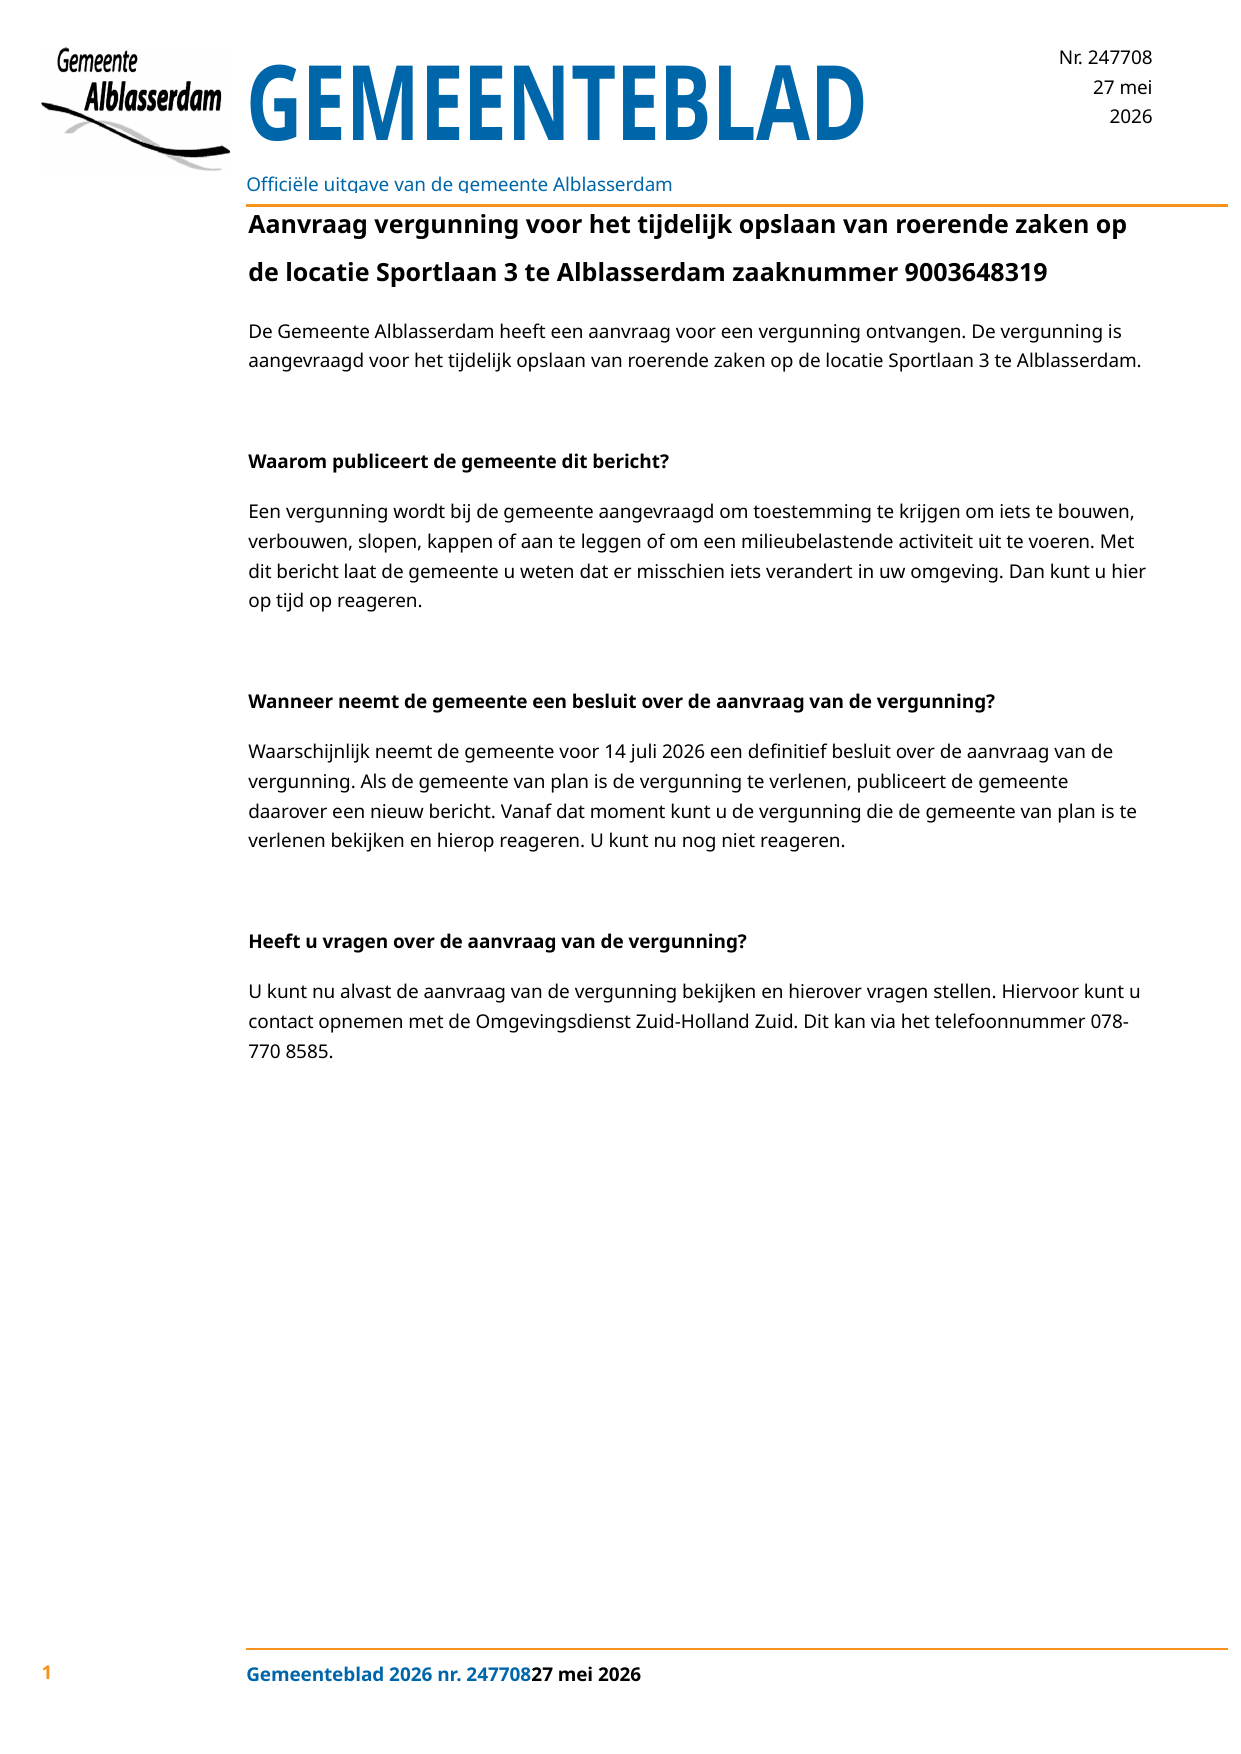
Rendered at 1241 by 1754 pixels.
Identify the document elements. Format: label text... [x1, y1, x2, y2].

text Waarschijnlijk neemt de gemeente voor 14 juli 2026 een definitief besluit over de aanvraag van de vergunning. Als de gemeente van plan is de vergunning te verlenen, publiceert de gemeente daarover een nieuw bericht. Vanaf dat moment kunt u de vergunning die de gemeente van plan is te verlenen bekijken en hierop reageren. U kunt nu nog niet reageren. [248, 739, 1152, 853]
text Aanvraag vergunning voor het tijdelijk opslaan van roerende zaken op de locatie Sportlaan 3 te Alblasserdam zaaknummer 9003648319 [248, 207, 1152, 288]
text Een vergunning wordt bij de gemeente aangevraagd om toestemming te krijgen om iets te bouwen, verbouwen, slopen, kappen of aan te leggen of om een milieubelastende activiteit uit te voeren. Met dit bericht laat de gemeente u weten dat er misschien iets verandert in uw omgeving. Dan kunt u hier op tijd op reageren. [248, 499, 1152, 613]
text Heeft u vragen over de aanvraag van de vergunning? [248, 928, 1152, 954]
text Waarom publiceert de gemeente dit bericht? [248, 448, 1152, 474]
text Wanneer neemt de gemeente een besluit over de aanvraag van de vergunning? [248, 688, 1152, 714]
picture [41, 47, 231, 172]
text U kunt nu alvast de aanvraag van de vergunning bekijken en hierover vragen stellen. Hiervoor kunt u contact opnemen met de Omgevingsdienst Zuid-Holland Zuid. Dit kan via het telefoonnummer 078-770 8585. [248, 979, 1152, 1064]
text De Gemeente Alblasserdam heeft een aanvraag voor een vergunning ontvangen. De vergunning is aangevraagd voor het tijdelijk opslaan van roerende zaken op de locatie Sportlaan 3 te Alblasserdam. [248, 318, 1152, 373]
